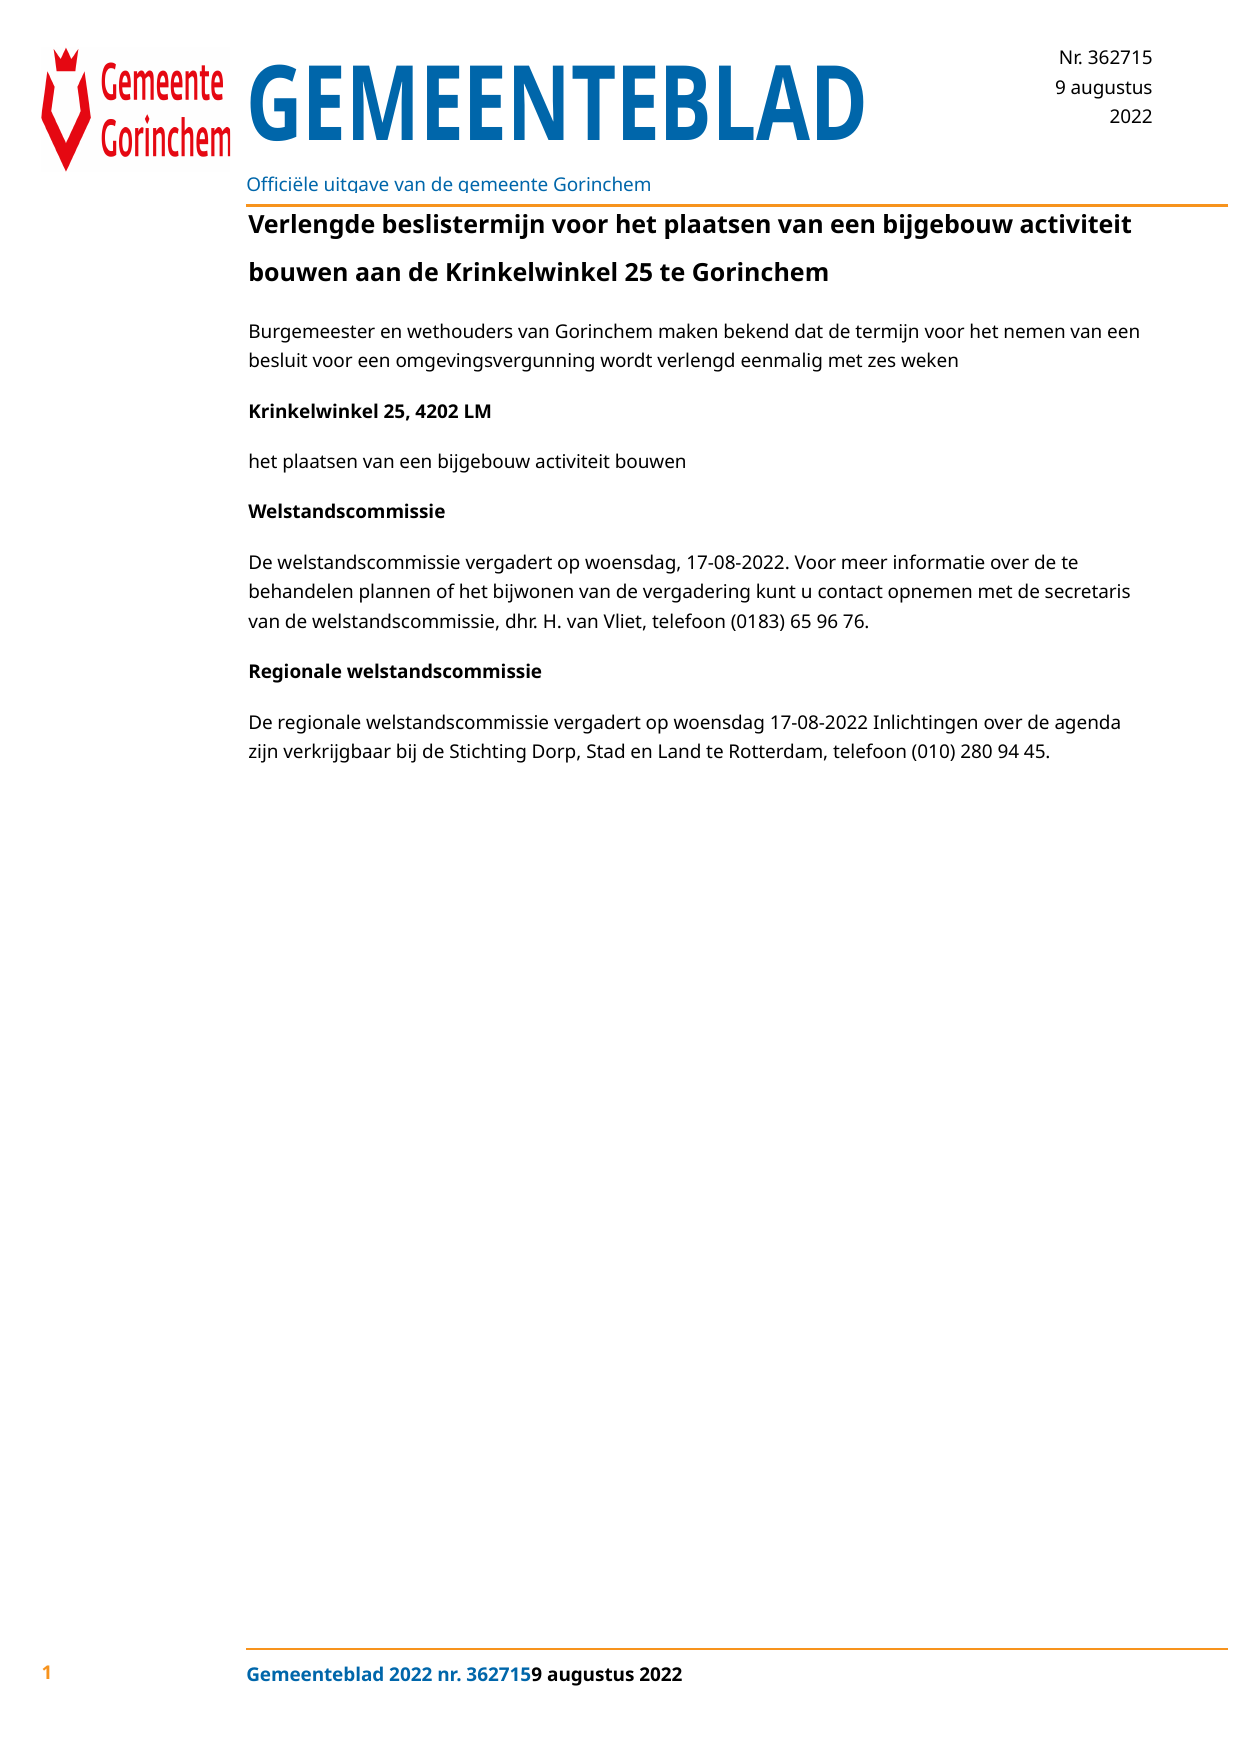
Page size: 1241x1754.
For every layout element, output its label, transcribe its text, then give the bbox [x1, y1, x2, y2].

text Regionale welstandscommissie [248, 659, 1152, 684]
picture [41, 47, 231, 172]
text De welstandscommissie vergadert op woensdag, 17-08-2022. Voor meer informatie over de te behandelen plannen of het bijwonen van de vergadering kunt u contact opnemen met de secretaris van de welstandscommissie, dhr. H. van Vliet, telefoon (0183) 65 96 76. [248, 549, 1152, 634]
text het plaatsen van een bijgebouw activiteit bouwen [248, 448, 1152, 474]
text Verlengde beslistermijn voor het plaatsen van een bijgebouw activiteit bouwen aan de Krinkelwinkel 25 te Gorinchem [248, 207, 1152, 288]
text Welstandscommissie [248, 499, 1152, 524]
text Burgemeester en wethouders van Gorinchem maken bekend dat de termijn voor het nemen van een besluit voor een omgevingsvergunning wordt verlengd eenmalig met zes weken [248, 318, 1152, 373]
text Krinkelwinkel 25, 4202 LM [248, 398, 1152, 424]
text De regionale welstandscommissie vergadert op woensdag 17-08-2022 Inlichtingen over de agenda zijn verkrijgbaar bij de Stichting Dorp, Stad en Land te Rotterdam, telefoon (010) 280 94 45. [248, 709, 1152, 764]
